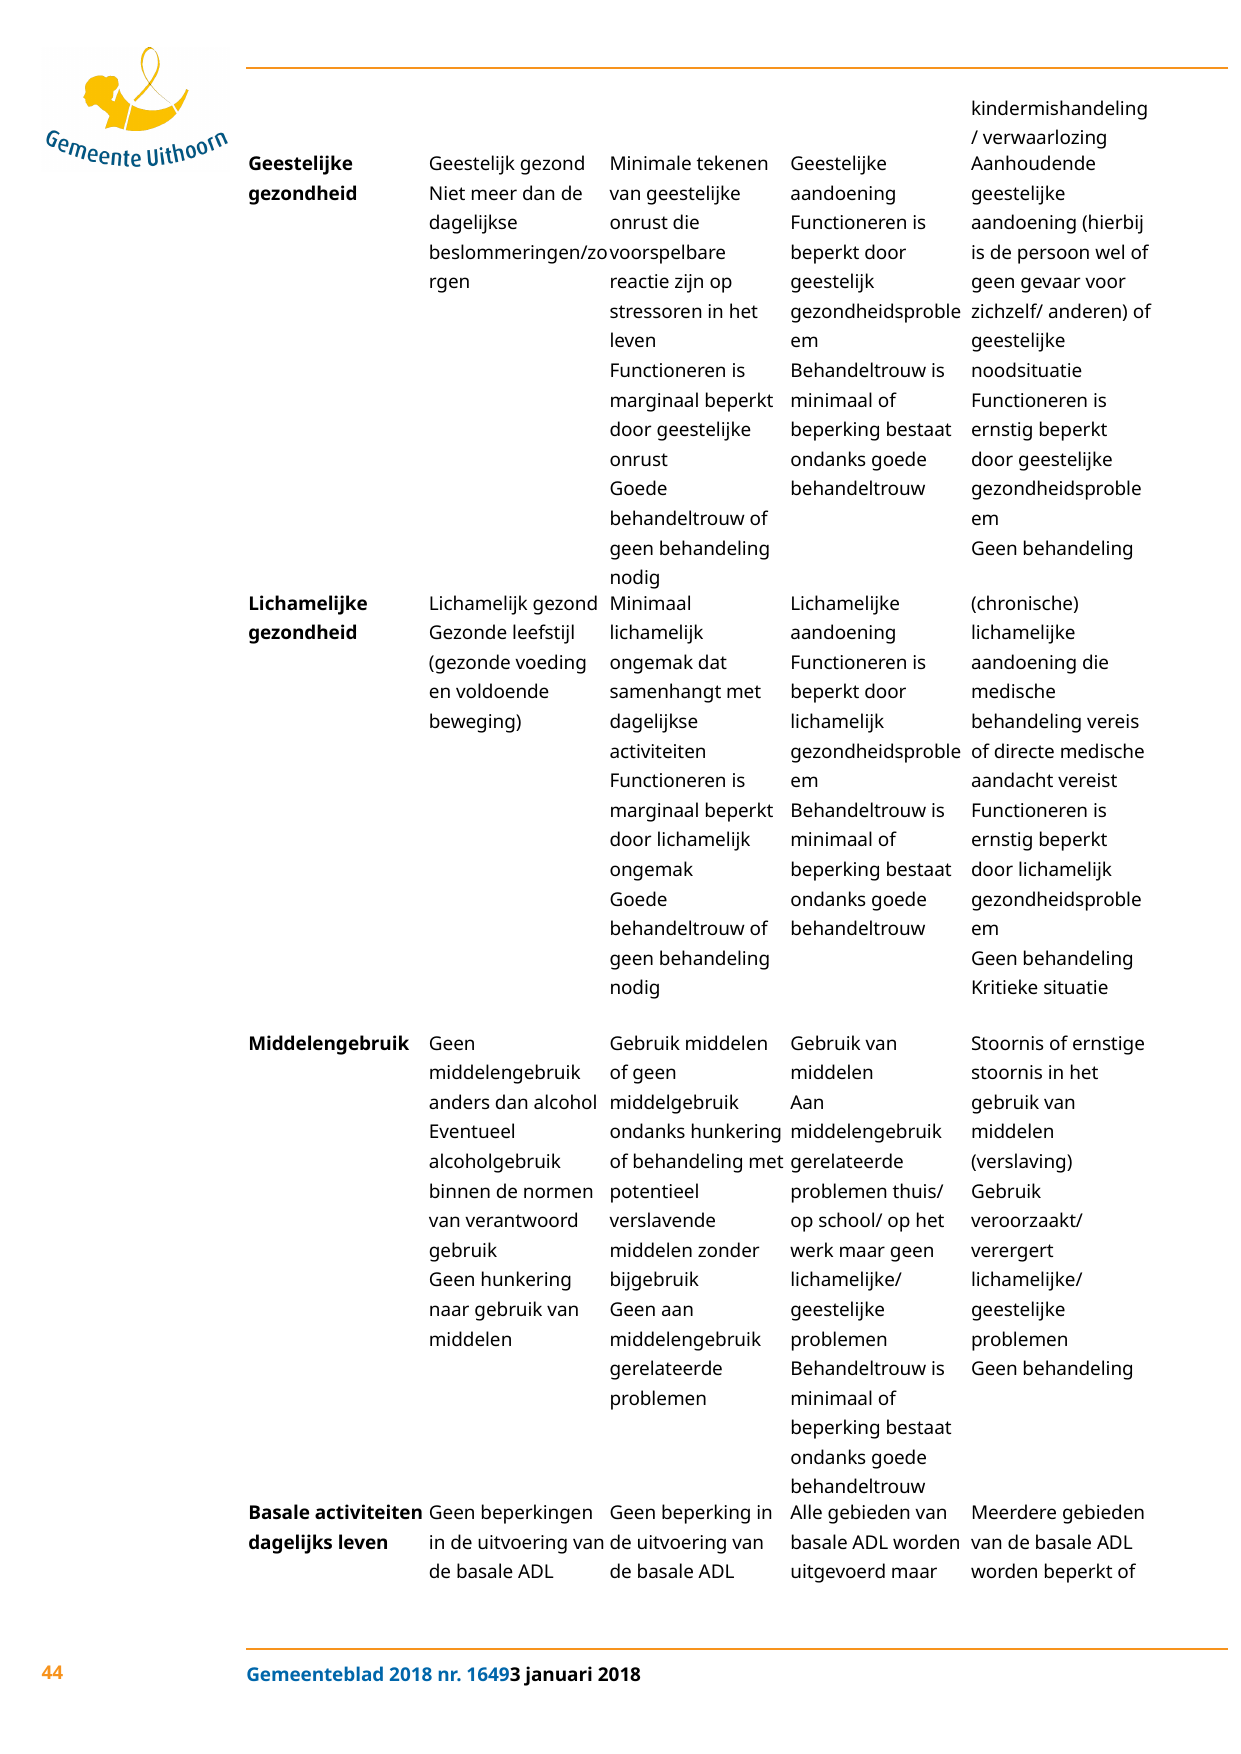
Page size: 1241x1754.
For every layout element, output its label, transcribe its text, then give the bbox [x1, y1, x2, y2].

table_cell [248, 95, 429, 150]
table_cell Lichamelijke aandoening Functioneren is beperkt door lichamelijk gezondheidsprobleem Behandeltrouw is minimaal of beperking bestaat ondanks goede behandeltrouw [790, 590, 971, 1030]
table_cell Middelengebruik [248, 1030, 429, 1499]
table_cell [609, 95, 790, 150]
table_cell Gebruik van middelen Aan middelengebruik gerelateerde problemen thuis/ op school/ op het werk maar geen lichamelijke/ geestelijke problemen Behandeltrouw is minimaal of beperking bestaat ondanks goede behandeltrouw [790, 1030, 971, 1499]
table_cell Stoornis of ernstige stoornis in het gebruik van middelen (verslaving) Gebruik veroorzaakt/ verergert lichamelijke/ geestelijke problemen Geen behandeling [971, 1030, 1152, 1499]
table_cell (chronische) lichamelijke aandoening die medische behandeling vereis of directe medische aandacht vereist Functioneren is ernstig beperkt door lichamelijk gezondheidsprobleem Geen behandeling Kritieke situatie [971, 590, 1152, 1030]
picture [41, 47, 231, 172]
table_cell Basale activiteiten dagelijks leven [248, 1499, 429, 1584]
table_cell Gebruik middelen of geen middelgebruik ondanks hunkering of behandeling met potentieel verslavende middelen zonder bijgebruik Geen aan middelengebruik gerelateerde problemen [609, 1030, 790, 1499]
table_cell [790, 95, 971, 150]
table_cell Geestelijke gezondheid [248, 150, 429, 590]
table_cell Geen beperkingen in de uitvoering van de basale ADL [429, 1499, 609, 1584]
table_cell Lichamelijk gezond Gezonde leefstijl (gezonde voeding en voldoende beweging) [429, 590, 609, 1030]
table_cell Lichamelijke gezondheid [248, 590, 429, 1030]
table_cell Geestelijk gezond Niet meer dan de dagelijkse beslommeringen/zorgen [429, 150, 609, 590]
table_cell kindermishandeling/ verwaarlozing [971, 95, 1152, 150]
table_cell Minimaal lichamelijk ongemak dat samenhangt met dagelijkse activiteiten Functioneren is marginaal beperkt door lichamelijk ongemak Goede behandeltrouw of geen behandeling nodig [609, 590, 790, 1030]
table_cell Alle gebieden van basale ADL worden uitgevoerd maar [790, 1499, 971, 1584]
table_cell Geestelijke aandoening Functioneren is beperkt door geestelijk gezondheidsprobleem Behandeltrouw is minimaal of beperking bestaat ondanks goede behandeltrouw [790, 150, 971, 590]
table_cell [429, 95, 609, 150]
table_cell Geen middelengebruik anders dan alcohol Eventueel alcoholgebruik binnen de normen van verantwoord gebruik Geen hunkering naar gebruik van middelen [429, 1030, 609, 1499]
table_cell Aanhoudende geestelijke aandoening (hierbij is de persoon wel of geen gevaar voor zichzelf/ anderen) of geestelijke noodsituatie Functioneren is ernstig beperkt door geestelijke gezondheidsprobleem Geen behandeling [971, 150, 1152, 590]
table_cell Minimale tekenen van geestelijke onrust die voorspelbare reactie zijn op stressoren in het leven Functioneren is marginaal beperkt door geestelijke onrust Goede behandeltrouw of geen behandeling nodig [609, 150, 790, 590]
table_cell Meerdere gebieden van de basale ADL worden beperkt of [971, 1499, 1152, 1584]
table_cell Geen beperking in de uitvoering van de basale ADL [609, 1499, 790, 1584]
